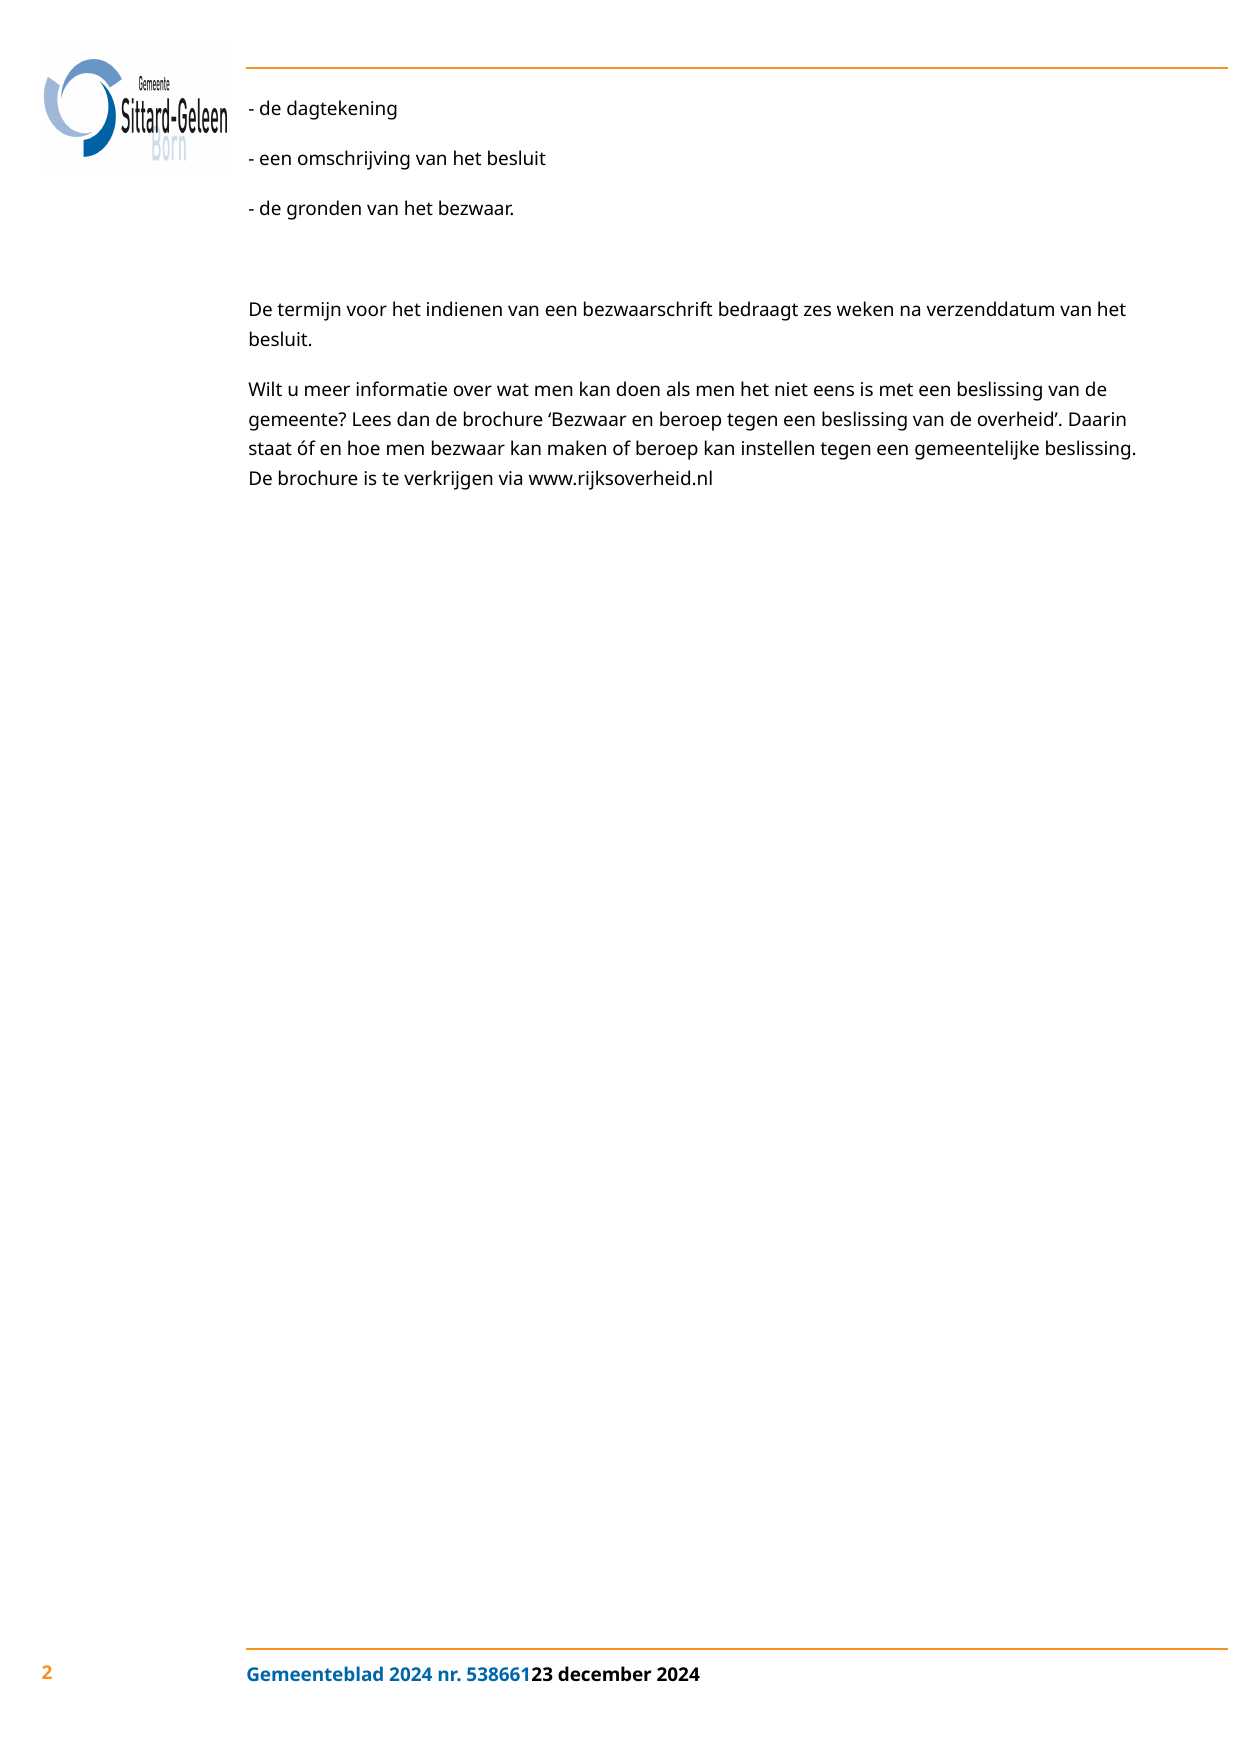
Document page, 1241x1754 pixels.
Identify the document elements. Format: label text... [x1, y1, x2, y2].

text - een omschrijving van het besluit [248, 145, 1152, 171]
text - de dagtekening [248, 95, 1152, 121]
text Wilt u meer informatie over wat men kan doen als men het niet eens is met een beslissing van de gemeente? Lees dan de brochure ‘Bezwaar en beroep tegen een beslissing van de overheid’. Daarin staat óf en hoe men bezwaar kan maken of beroep kan instellen tegen een gemeentelijke beslissing. De brochure is te verkrijgen via www.rijksoverheid.nl [248, 376, 1152, 491]
picture [41, 47, 231, 172]
text - de gronden van het bezwaar. [248, 196, 1152, 221]
text De termijn voor het indienen van een bezwaarschrift bedraagt zes weken na verzenddatum van het besluit. [248, 296, 1152, 352]
